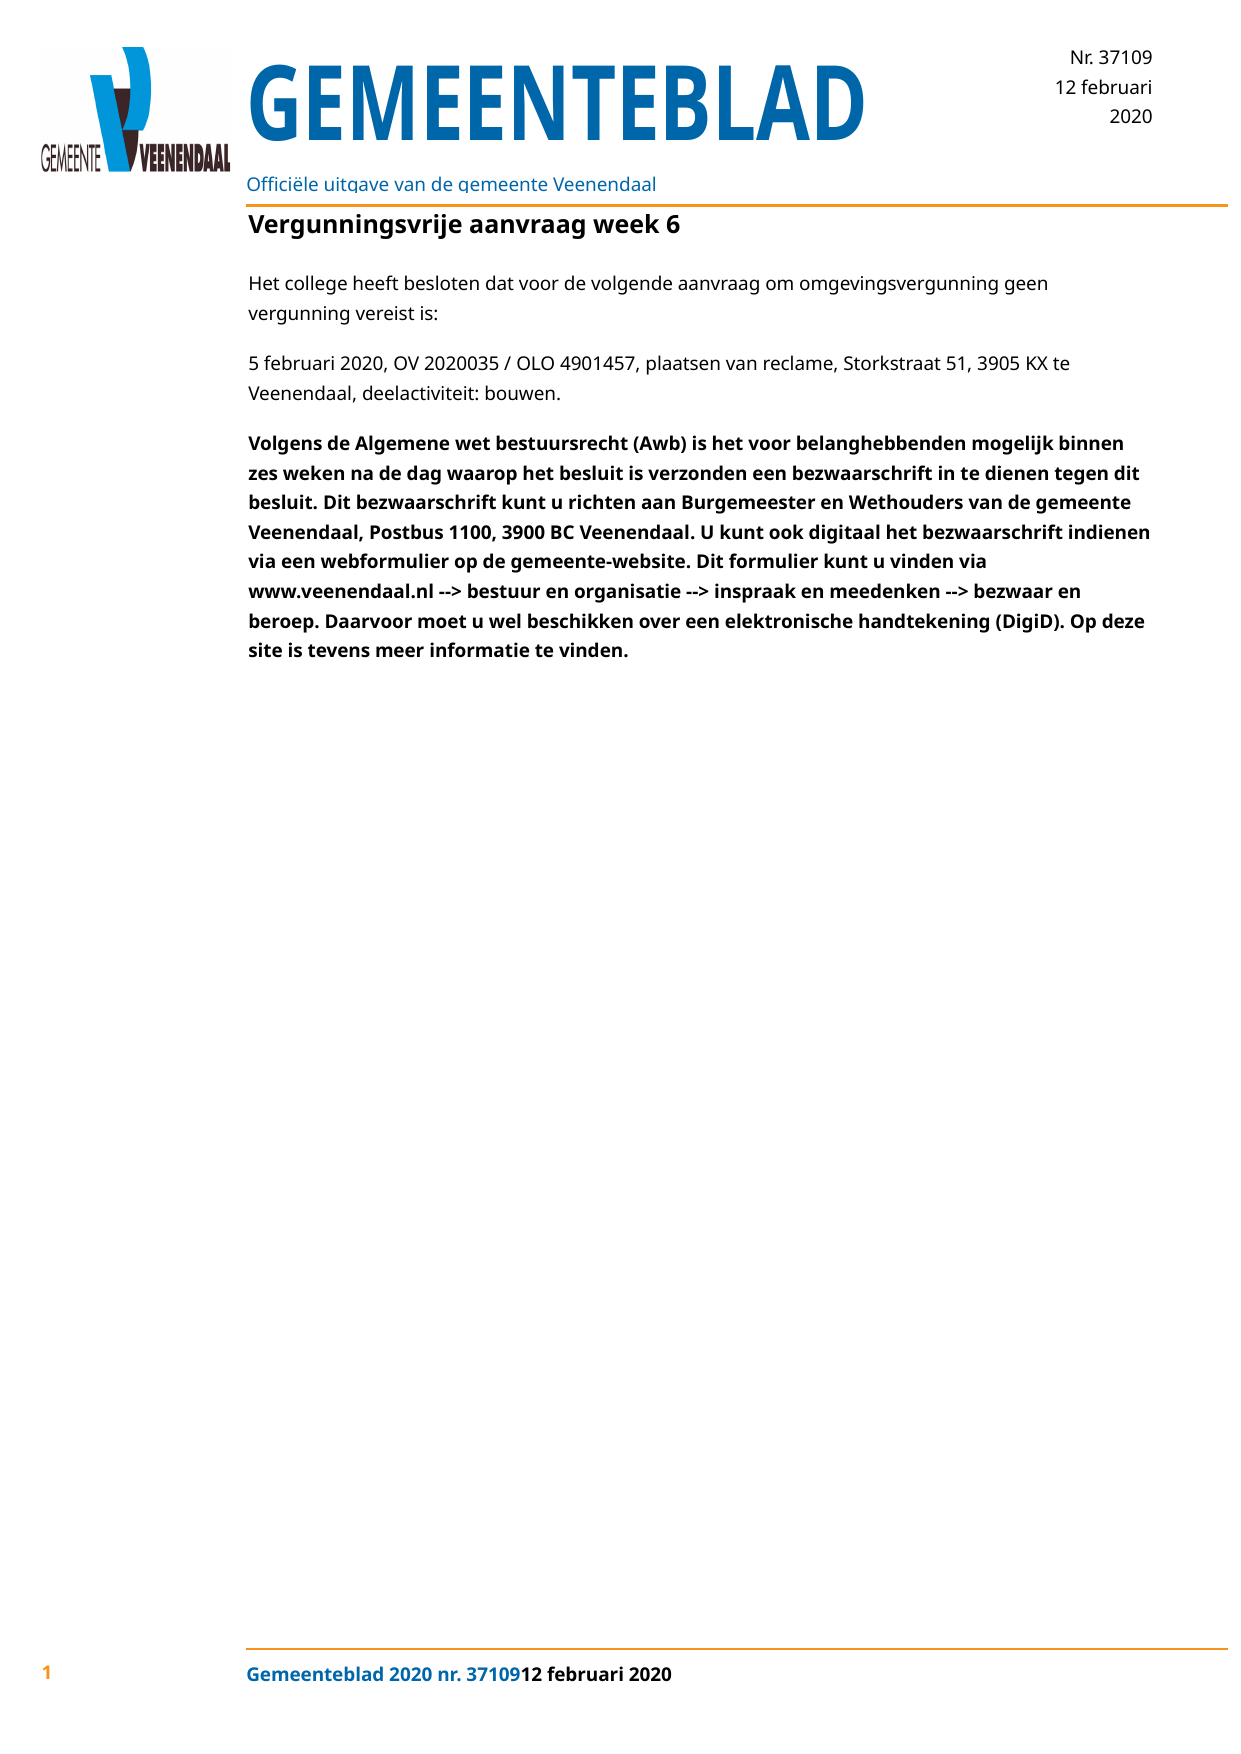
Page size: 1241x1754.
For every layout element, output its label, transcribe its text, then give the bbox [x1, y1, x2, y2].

picture [123, 47, 231, 172]
text Het college heeft besloten dat voor de volgende aanvraag om omgevingsvergunning geen vergunning vereist is: [248, 270, 1152, 326]
text Volgens de Algemene wet bestuursrecht (Awb) is het voor belanghebbenden mogelijk binnen zes weken na de dag waarop het besluit is verzonden een bezwaarschrift in te dienen tegen dit besluit. Dit bezwaarschrift kunt u richten aan Burgemeester en Wethouders van de gemeente Veenendaal, Postbus 1100, 3900 BC Veenendaal. U kunt ook digitaal het bezwaarschrift indienen via een webformulier op de gemeente-website. Dit formulier kunt u vinden via www.veenendaal.nl --> bestuur en organisatie --> inspraak en meedenken --> bezwaar en beroep. Daarvoor moet u wel beschikken over een elektronische handtekening (DigiD). Op deze site is tevens meer informatie te vinden. [248, 430, 1152, 663]
picture [41, 47, 130, 172]
text Vergunningsvrije aanvraag week 6 [248, 207, 1152, 241]
text 5 februari 2020, OV 2020035 / OLO 4901457, plaatsen van reclame, Storkstraat 51, 3905 KX te Veenendaal, deelactiviteit: bouwen. [248, 350, 1152, 406]
